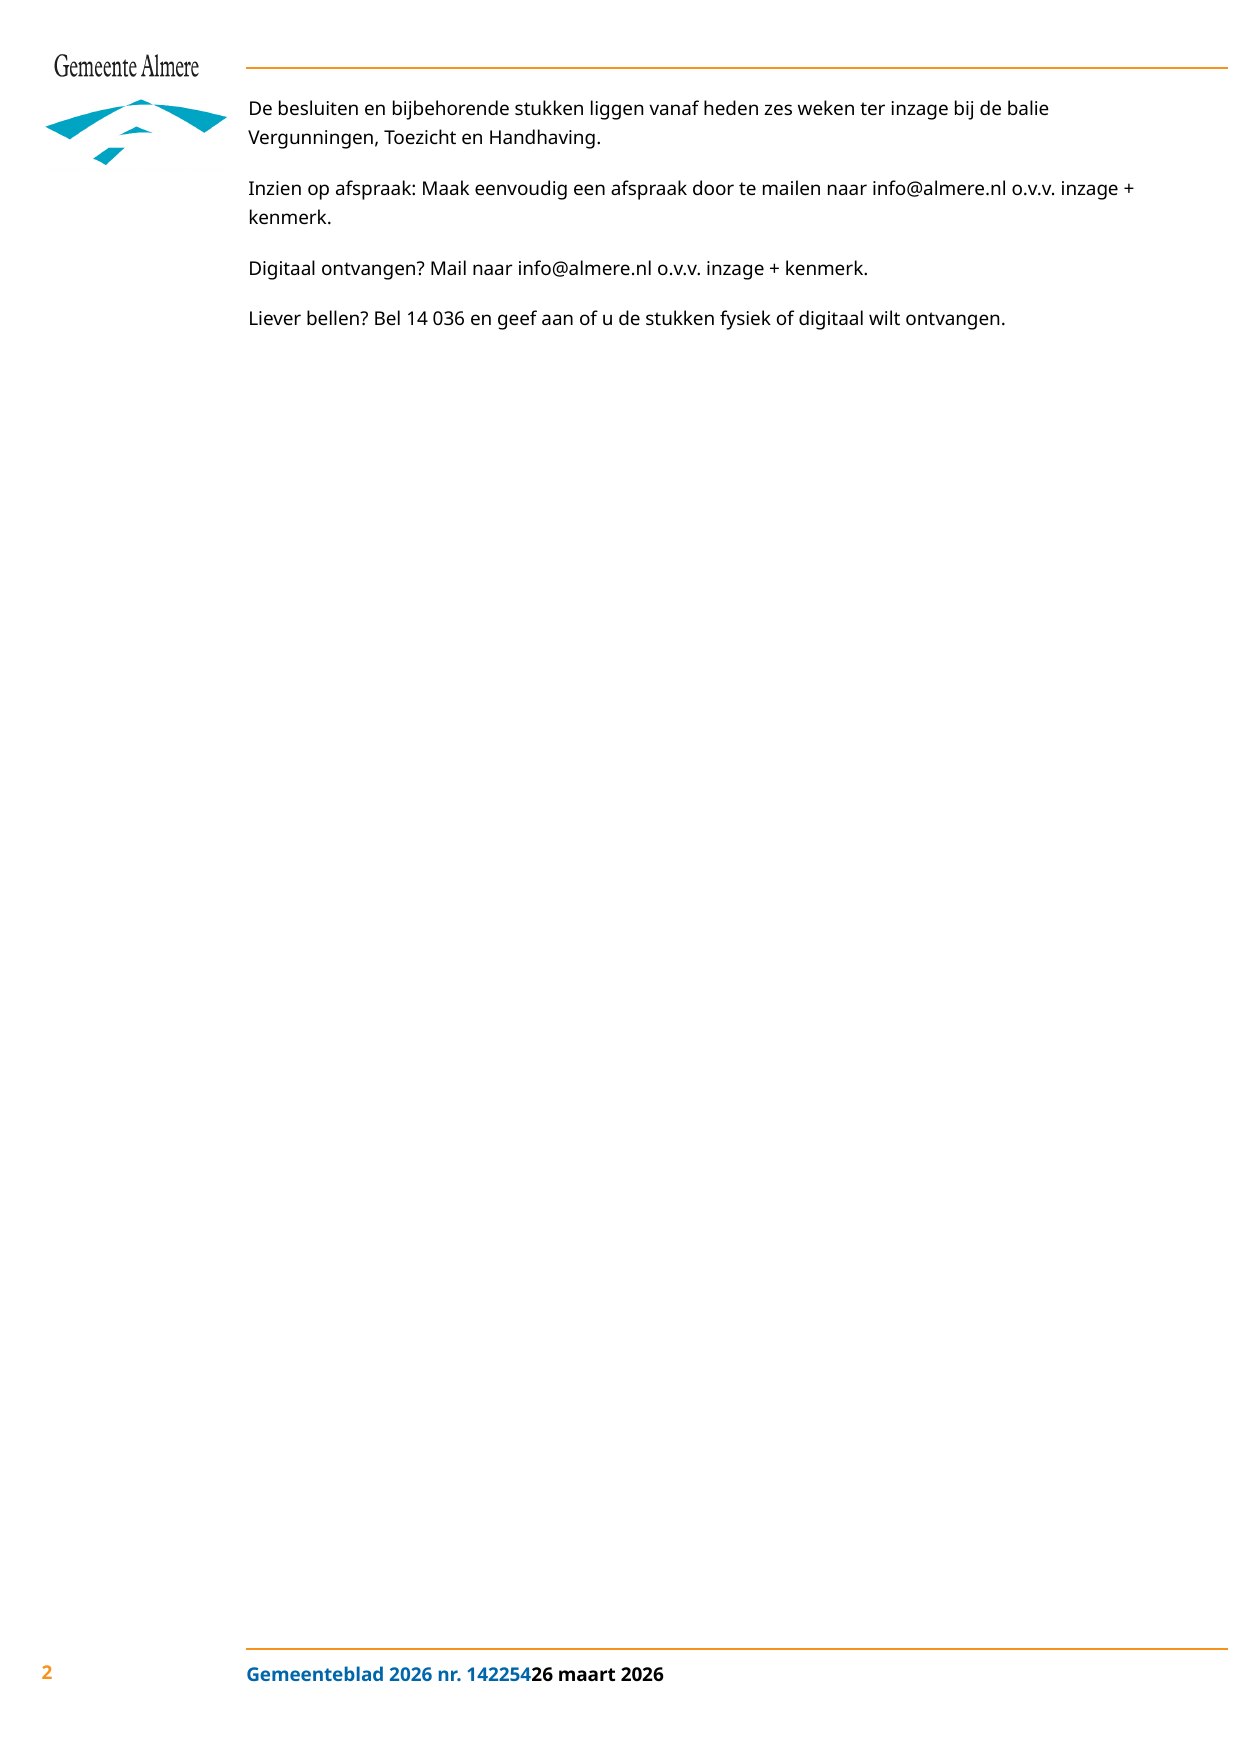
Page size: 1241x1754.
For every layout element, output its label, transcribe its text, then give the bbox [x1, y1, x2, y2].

text Liever bellen? Bel 14 036 en geef aan of u de stukken fysiek of digitaal wilt ontvangen. [248, 305, 1152, 331]
text De besluiten en bijbehorende stukken liggen vanaf heden zes weken ter inzage bij de balie Vergunningen, Toezicht en Handhaving. [248, 95, 1152, 150]
text Inzien op afspraak: Maak eenvoudig een afspraak door te mailen naar info@almere.nl o.v.v. inzage + kenmerk. [248, 175, 1152, 230]
picture [41, 47, 231, 172]
text Digitaal ontvangen? Mail naar info@almere.nl o.v.v. inzage + kenmerk. [248, 255, 1152, 281]
